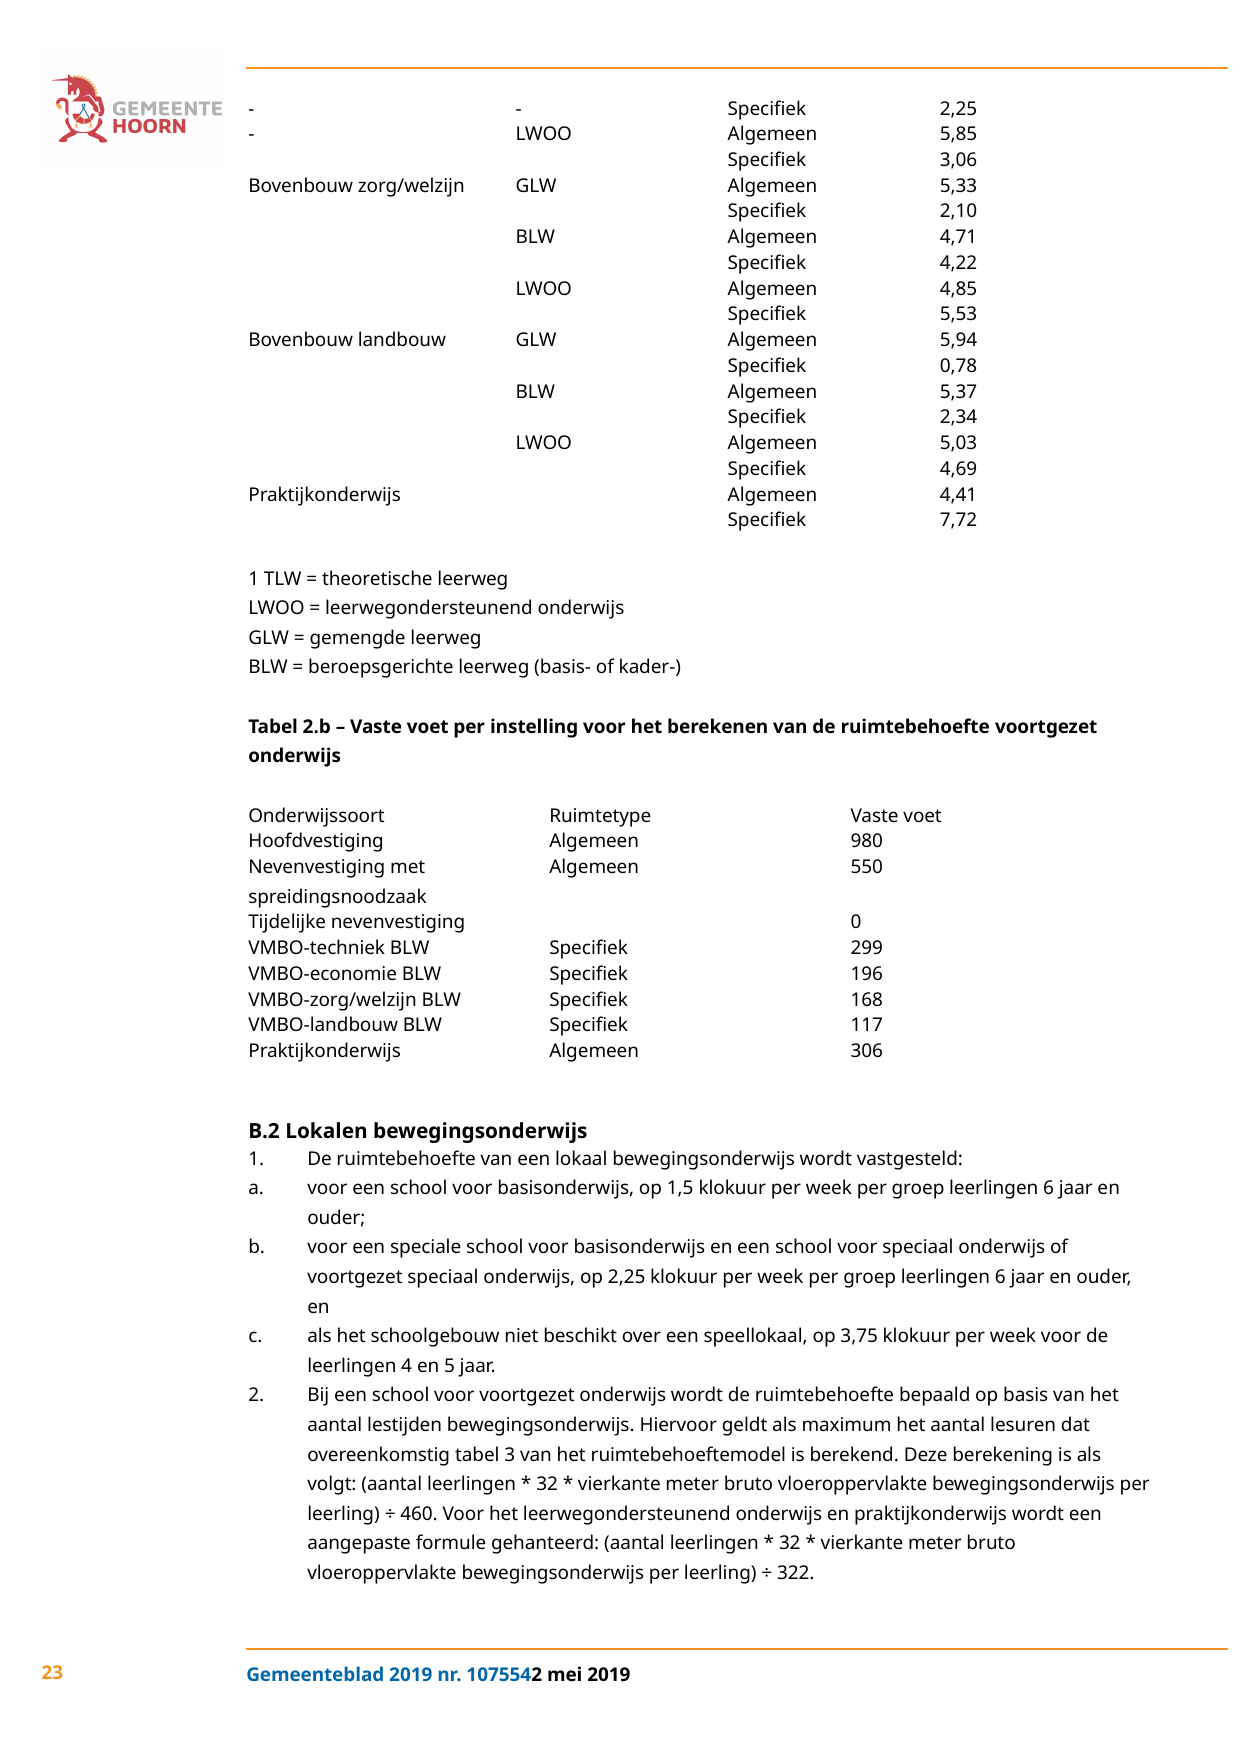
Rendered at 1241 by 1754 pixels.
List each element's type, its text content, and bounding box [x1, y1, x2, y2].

table_cell Algemeen [728, 224, 939, 249]
table_header Onderwijssoort [248, 802, 549, 827]
table_cell Specifiek [549, 1011, 850, 1037]
list voor een school voor basisonderwijs, op 1,5 klokuur per week per groep leerlingen 6 jaar en ouder; [248, 1174, 1152, 1230]
table_cell [515, 455, 727, 481]
table_cell GLW [515, 172, 727, 198]
table_cell Specifiek [728, 198, 939, 223]
text 1 TLW = theoretische leerweg [248, 565, 1152, 591]
table_cell - [248, 121, 515, 146]
table_cell BLW [515, 378, 727, 403]
table_cell - [248, 95, 515, 121]
table_cell Praktijkonderwijs [248, 481, 515, 506]
table_cell 550 [850, 853, 1152, 908]
table_cell Tijdelijke nevenvestiging [248, 909, 549, 934]
table_cell 0,78 [940, 352, 1152, 378]
list als het schoolgebouw niet beschikt over een speellokaal, op 3,75 klokuur per week voor de leerlingen 4 en 5 jaar. [248, 1322, 1152, 1378]
table_cell Specifiek [549, 960, 850, 986]
table_cell Algemeen [728, 429, 939, 455]
table_cell Nevenvestiging met spreidingsnoodzaak [248, 853, 549, 908]
table_cell Algemeen [728, 481, 939, 506]
table_cell [248, 378, 515, 403]
list Bij een school voor voortgezet onderwijs wordt de ruimtebehoefte bepaald op basis van het aantal lestijden bewegingsonderwijs. Hiervoor geldt als maximum het aantal lesuren dat overeenkomstig tabel 3 van het ruimtebehoeftemodel is berekend. Deze berekening is als volgt: (aantal leerlingen * 32 * vierkante meter bruto vloeroppervlakte bewegingsonderwijs per leerling) ÷ 460. Voor het leerwegondersteunend onderwijs en praktijkonderwijs wordt een aangepaste formule gehanteerd: (aantal leerlingen * 32 * vierkante meter bruto vloeroppervlakte bewegingsonderwijs per leerling) ÷ 322. [248, 1382, 1152, 1585]
text LWOO = leerwegondersteunend onderwijs [248, 594, 1152, 620]
table_cell Specifiek [549, 934, 850, 960]
table_cell 5,33 [940, 172, 1152, 198]
table_cell Specifiek [728, 249, 939, 275]
table_cell 7,72 [940, 506, 1152, 532]
table_cell Specifiek [728, 95, 939, 121]
table_cell [248, 146, 515, 172]
table_cell 196 [850, 960, 1152, 986]
table_cell GLW [515, 326, 727, 352]
table_cell [248, 429, 515, 455]
table_cell Algemeen [549, 828, 850, 853]
table_cell LWOO [515, 121, 727, 146]
table_cell 5,85 [940, 121, 1152, 146]
table_cell [248, 352, 515, 378]
table_cell VMBO-techniek BLW [248, 934, 549, 960]
table_cell 2,25 [940, 95, 1152, 121]
table_cell 0 [850, 909, 1152, 934]
table_cell VMBO-zorg/welzijn BLW [248, 986, 549, 1011]
table_cell [515, 404, 727, 429]
table_cell Bovenbouw landbouw [248, 326, 515, 352]
table_cell Praktijkonderwijs [248, 1037, 549, 1063]
table_cell Specifiek [549, 986, 850, 1011]
table_cell Specifiek [728, 352, 939, 378]
table_cell [515, 249, 727, 275]
table_cell [248, 275, 515, 301]
list De ruimtebehoefte van een lokaal bewegingsonderwijs wordt vastgesteld: [248, 1145, 1152, 1171]
text GLW = gemengde leerweg [248, 624, 1152, 650]
table_cell Bovenbouw zorg/welzijn [248, 172, 515, 198]
table_cell VMBO-economie BLW [248, 960, 549, 986]
table_cell [248, 224, 515, 249]
table_cell 5,53 [940, 301, 1152, 326]
table_cell [248, 506, 515, 532]
table_cell Algemeen [549, 853, 850, 908]
table_cell Specifiek [728, 301, 939, 326]
table_header Vaste voet [850, 802, 1152, 827]
table_cell 5,37 [940, 378, 1152, 403]
text Tabel 2.b – Vaste voet per instelling voor het berekenen van de ruimtebehoefte voortgezet onderwijs [248, 713, 1152, 768]
table_cell 4,69 [940, 455, 1152, 481]
table_cell Algemeen [549, 1037, 850, 1063]
table_cell Algemeen [728, 275, 939, 301]
table_cell [248, 404, 515, 429]
table_cell Algemeen [728, 378, 939, 403]
table_cell Specifiek [728, 146, 939, 172]
table_cell LWOO [515, 275, 727, 301]
table_cell 980 [850, 828, 1152, 853]
table_cell [515, 352, 727, 378]
table_cell [515, 506, 727, 532]
picture [41, 47, 231, 172]
table_cell 299 [850, 934, 1152, 960]
table_cell [515, 301, 727, 326]
table_cell Specifiek [728, 506, 939, 532]
table_cell Specifiek [728, 404, 939, 429]
table_cell Algemeen [728, 326, 939, 352]
table_cell 4,22 [940, 249, 1152, 275]
table_cell [549, 909, 850, 934]
table_cell 3,06 [940, 146, 1152, 172]
table_cell 5,03 [940, 429, 1152, 455]
table_cell 168 [850, 986, 1152, 1011]
table_cell 4,71 [940, 224, 1152, 249]
table_cell BLW [515, 224, 727, 249]
table_cell [515, 146, 727, 172]
table_cell Algemeen [728, 172, 939, 198]
table_cell 5,94 [940, 326, 1152, 352]
table_cell [248, 249, 515, 275]
table_cell [248, 198, 515, 223]
table_cell - [515, 95, 727, 121]
table_cell LWOO [515, 429, 727, 455]
table_cell 117 [850, 1011, 1152, 1037]
table_header Ruimtetype [549, 802, 850, 827]
table_cell 4,85 [940, 275, 1152, 301]
text BLW = beroepsgerichte leerweg (basis- of kader-) [248, 654, 1152, 679]
table_cell 306 [850, 1037, 1152, 1063]
table_cell 2,10 [940, 198, 1152, 223]
table_cell 2,34 [940, 404, 1152, 429]
table_cell Algemeen [728, 121, 939, 146]
list voor een speciale school voor basisonderwijs en een school voor speciaal onderwijs of voortgezet speciaal onderwijs, op 2,25 klokuur per week per groep leerlingen 6 jaar en ouder, en [248, 1234, 1152, 1319]
table_cell Hoofdvestiging [248, 828, 549, 853]
table_cell [248, 455, 515, 481]
table_cell [515, 481, 727, 506]
table_cell 4,41 [940, 481, 1152, 506]
table_cell [515, 198, 727, 223]
table_cell Specifiek [728, 455, 939, 481]
table_cell [248, 301, 515, 326]
text B.2 Lokalen bewegingsonderwijs [248, 1117, 1152, 1145]
table_cell VMBO-landbouw BLW [248, 1011, 549, 1037]
